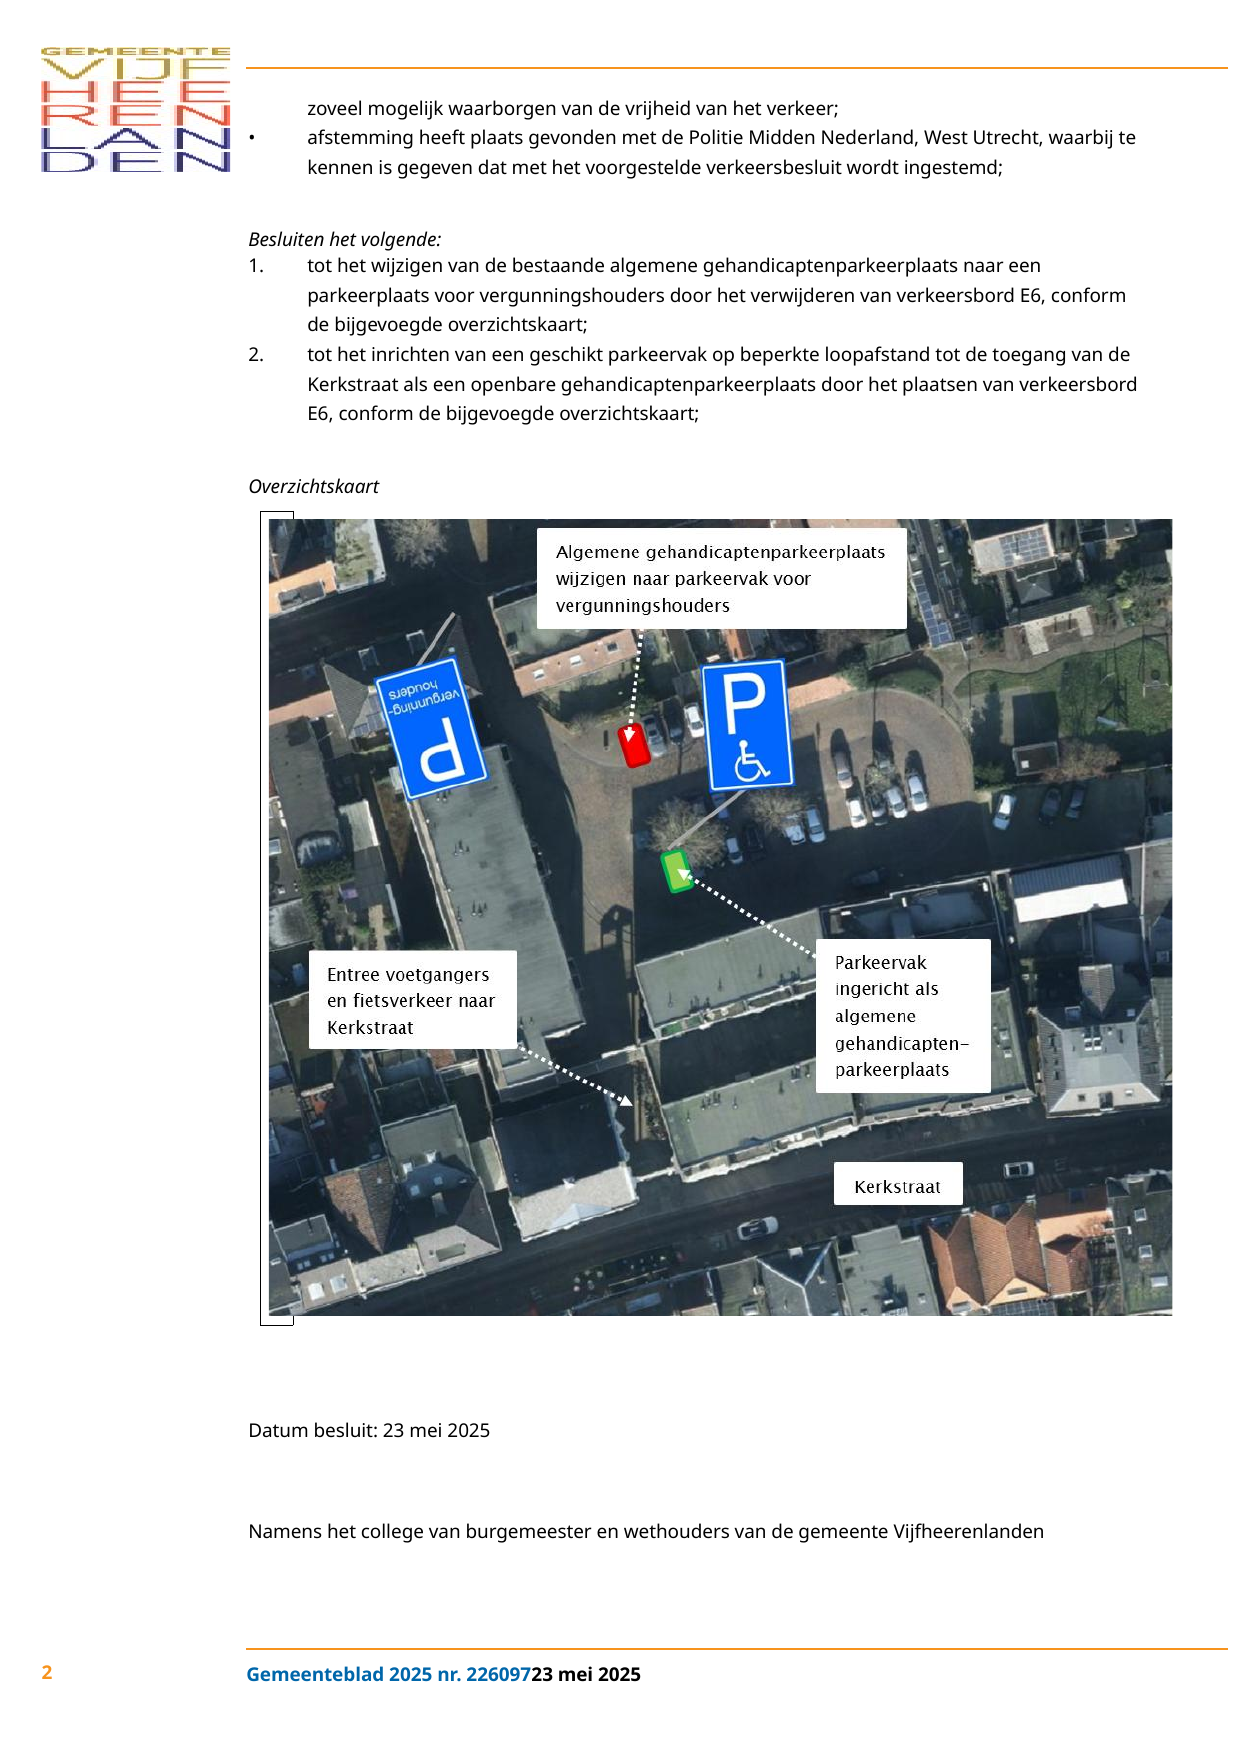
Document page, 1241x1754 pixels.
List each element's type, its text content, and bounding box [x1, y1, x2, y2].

text Namens het college van burgemeester en wethouders van de gemeente Vijfheerenlanden [248, 1518, 1152, 1544]
picture [268, 519, 1173, 1316]
list afstemming heeft plaats gevonden met de Politie Midden Nederland, West Utrecht, waarbij te kennen is gegeven dat met het voorgestelde verkeersbesluit wordt ingestemd; [248, 124, 1152, 180]
text Datum besluit: 23 mei 2025 [248, 1417, 1152, 1443]
picture [41, 47, 231, 172]
text Overzichtskaart [248, 473, 1152, 499]
list zoveel mogelijk waarborgen van de vrijheid van het verkeer; [248, 95, 1152, 121]
text Besluiten het volgende: [248, 227, 1152, 252]
list tot het inrichten van een geschikt parkeervak op beperkte loopafstand tot de toegang van de Kerkstraat als een openbare gehandicaptenparkeerplaats door het plaatsen van verkeersbord E6, conform de bijgevoegde overzichtskaart; [248, 341, 1152, 426]
list tot het wijzigen van de bestaande algemene gehandicaptenparkeerplaats naar een parkeerplaats voor vergunningshouders door het verwijderen van verkeersbord E6, conform de bijgevoegde overzichtskaart; [248, 252, 1152, 337]
